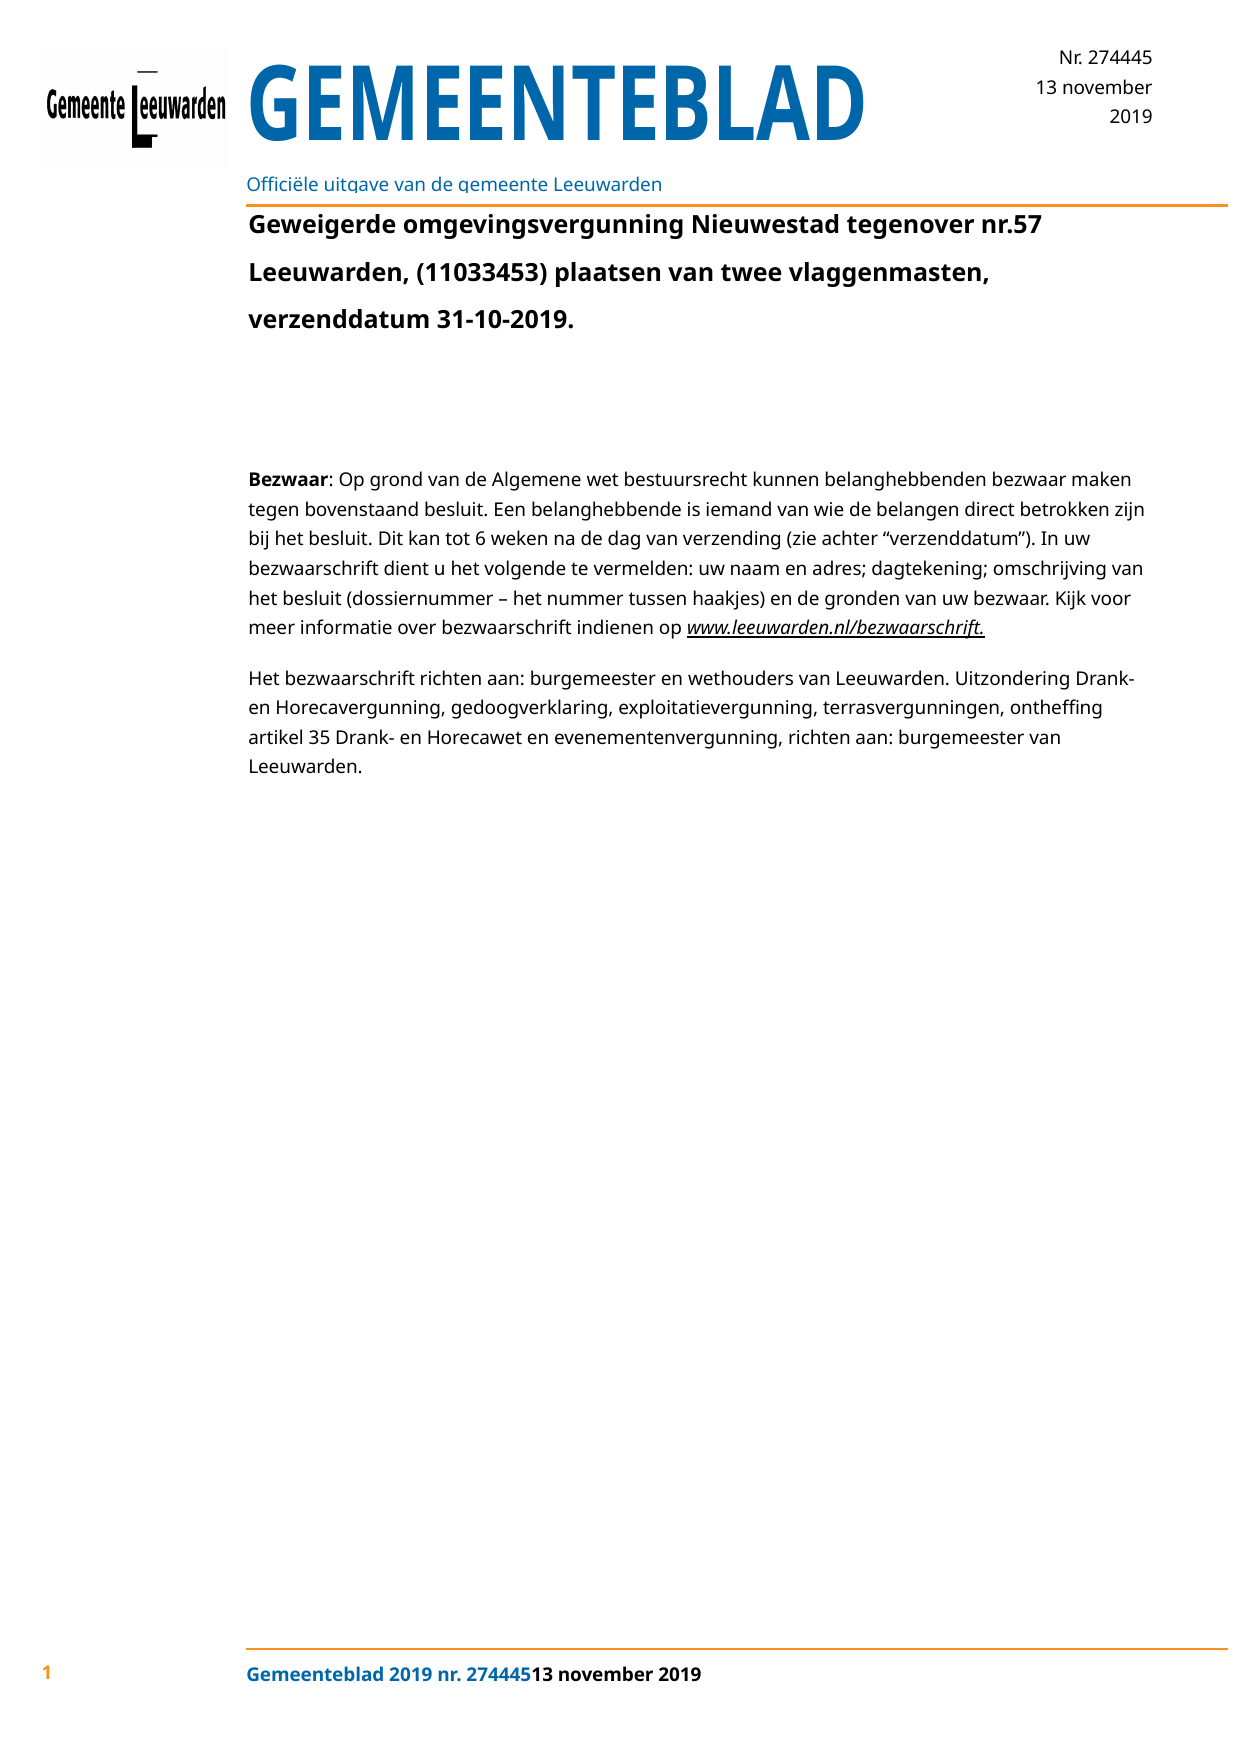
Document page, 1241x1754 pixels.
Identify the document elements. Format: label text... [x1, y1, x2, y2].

text Het bezwaarschrift richten aan: burgemeester en wethouders van Leeuwarden. Uitzondering Drank- en Horecavergunning, gedoogverklaring, exploitatievergunning, terrasvergunningen, ontheffing artikel 35 Drank- en Horecawet en evenementenvergunning, richten aan: burgemeester van Leeuwarden. [248, 665, 1152, 779]
picture [41, 47, 231, 172]
text Bezwaar: Op grond van de Algemene wet bestuursrecht kunnen belanghebbenden bezwaar maken tegen bovenstaand besluit. Een belanghebbende is iemand van wie de belangen direct betrokken zijn bij het besluit. Dit kan tot 6 weken na de dag van verzending (zie achter “verzenddatum”). In uw bezwaarschrift dient u het volgende te vermelden: uw naam en adres; dagtekening; omschrijving van het besluit (dossiernummer – het nummer tussen haakjes) en de gronden van uw bezwaar. Kijk voor meer informatie over bezwaarschrift indienen op www.leeuwarden.nl/bezwaarschrift. [248, 466, 1152, 640]
text Geweigerde omgevingsvergunning Nieuwestad tegenover nr.57 Leeuwarden, (11033453) plaatsen van twee vlaggenmasten, verzenddatum 31-10-2019. [248, 207, 1152, 336]
